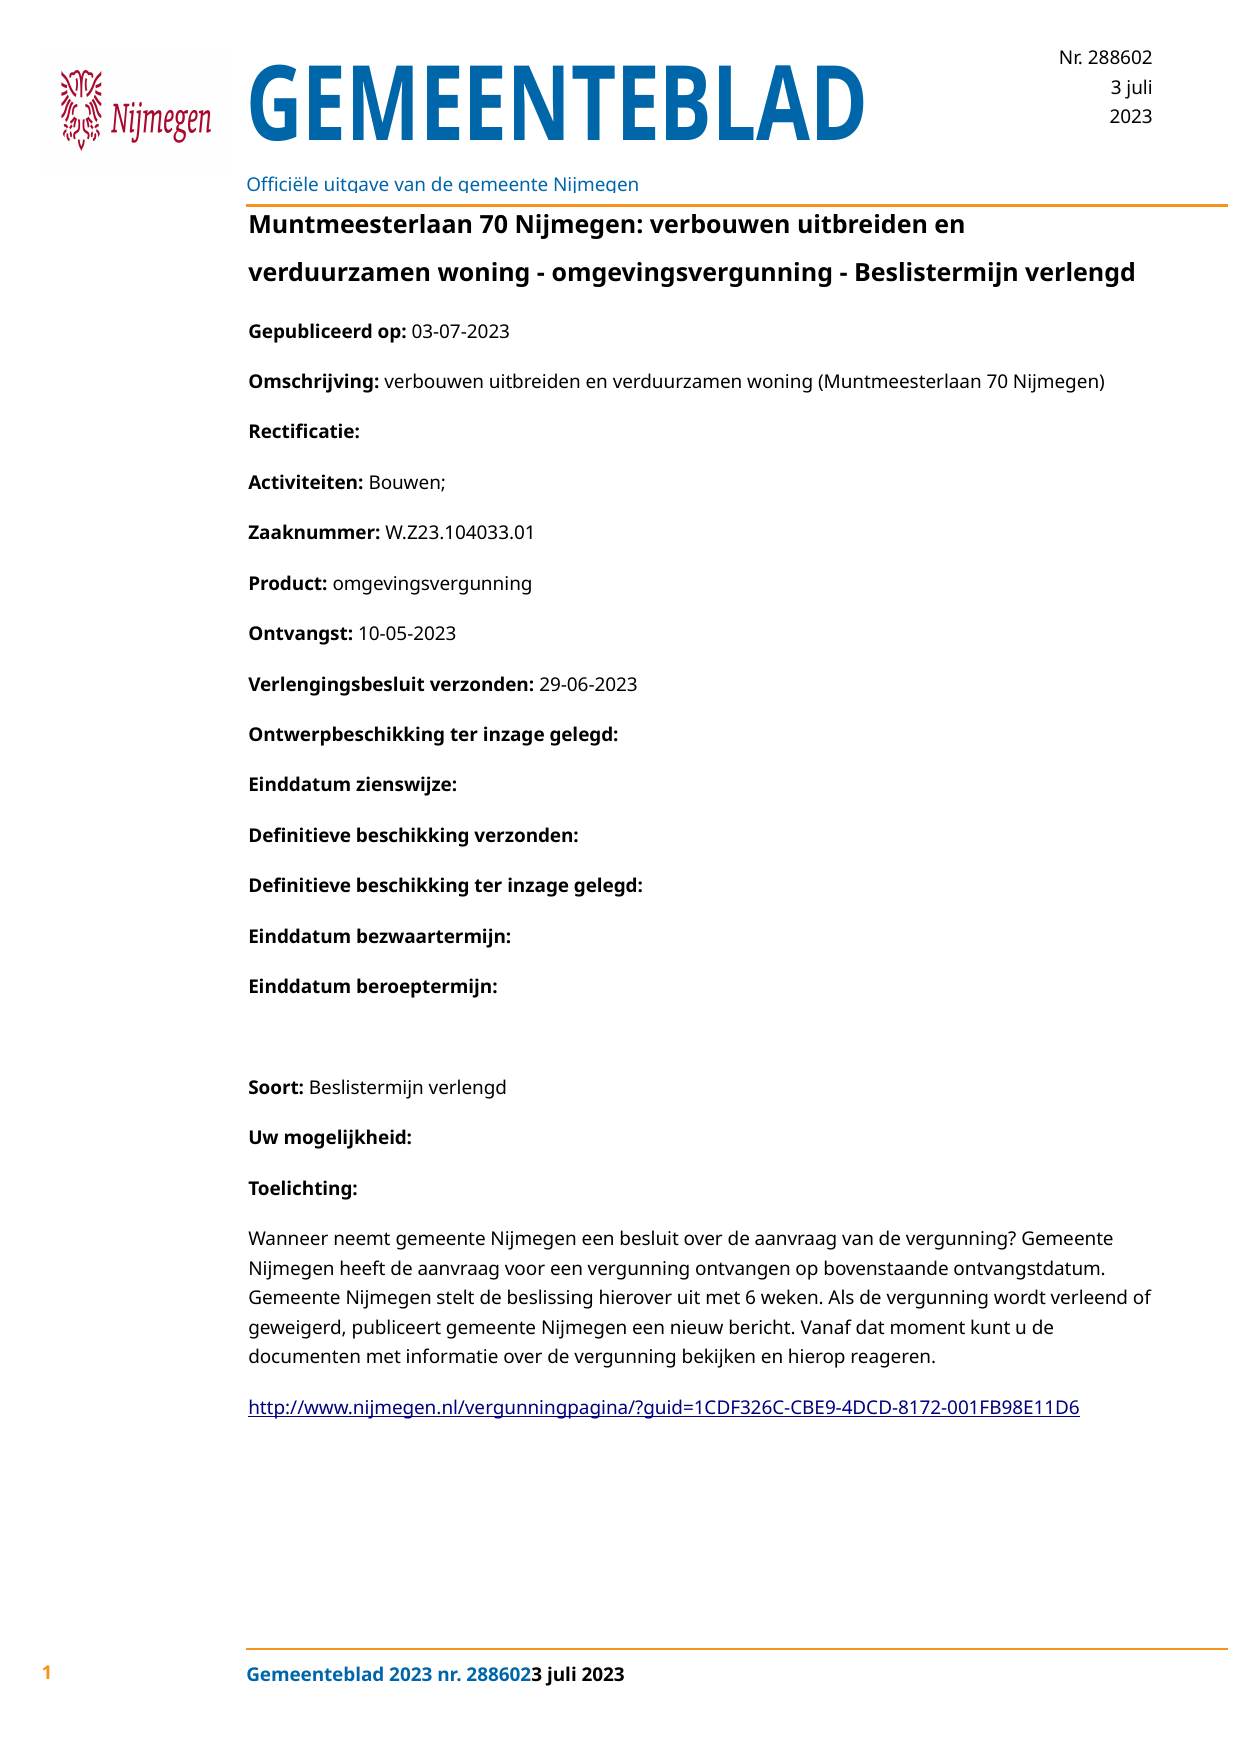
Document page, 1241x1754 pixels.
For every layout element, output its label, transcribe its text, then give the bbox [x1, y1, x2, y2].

text http://www.nijmegen.nl/vergunningpagina/?guid=1CDF326C-CBE9-4DCD-8172-001FB98E11D6 [248, 1394, 1152, 1420]
text Soort: Beslistermijn verlengd [248, 1074, 1152, 1100]
picture [41, 47, 231, 172]
text Ontwerpbeschikking ter inzage gelegd: [248, 721, 1152, 747]
text Einddatum bezwaartermijn: [248, 923, 1152, 949]
text Uw mogelijkheid: [248, 1124, 1152, 1150]
text Einddatum beroeptermijn: [248, 973, 1152, 999]
text Toelichting: [248, 1175, 1152, 1201]
text Gepubliceerd op: 03-07-2023 [248, 318, 1152, 344]
text Muntmeesterlaan 70 Nijmegen: verbouwen uitbreiden en verduurzamen woning - omgevingsvergunning - Beslistermijn verlengd [248, 207, 1152, 288]
text Einddatum zienswijze: [248, 772, 1152, 797]
text Omschrijving: verbouwen uitbreiden en verduurzamen woning (Muntmeesterlaan 70 Nijmegen) [248, 368, 1152, 394]
text Definitieve beschikking ter inzage gelegd: [248, 872, 1152, 898]
text Activiteiten: Bouwen; [248, 469, 1152, 495]
text Product: omgevingsvergunning [248, 570, 1152, 596]
text Wanneer neemt gemeente Nijmegen een besluit over de aanvraag van de vergunning? Gemeente Nijmegen heeft de aanvraag voor een vergunning ontvangen op bovenstaande ontvangstdatum. Gemeente Nijmegen stelt de beslissing hierover uit met 6 weken. Als de vergunning wordt verleend of geweigerd, publiceert gemeente Nijmegen een nieuw bericht. Vanaf dat moment kunt u de documenten met informatie over de vergunning bekijken en hierop reageren. [248, 1225, 1152, 1369]
text Verlengingsbesluit verzonden: 29-06-2023 [248, 671, 1152, 697]
text Definitieve beschikking verzonden: [248, 822, 1152, 848]
text Ontvangst: 10-05-2023 [248, 620, 1152, 646]
text Zaaknummer: W.Z23.104033.01 [248, 519, 1152, 545]
text Rectificatie: [248, 419, 1152, 444]
